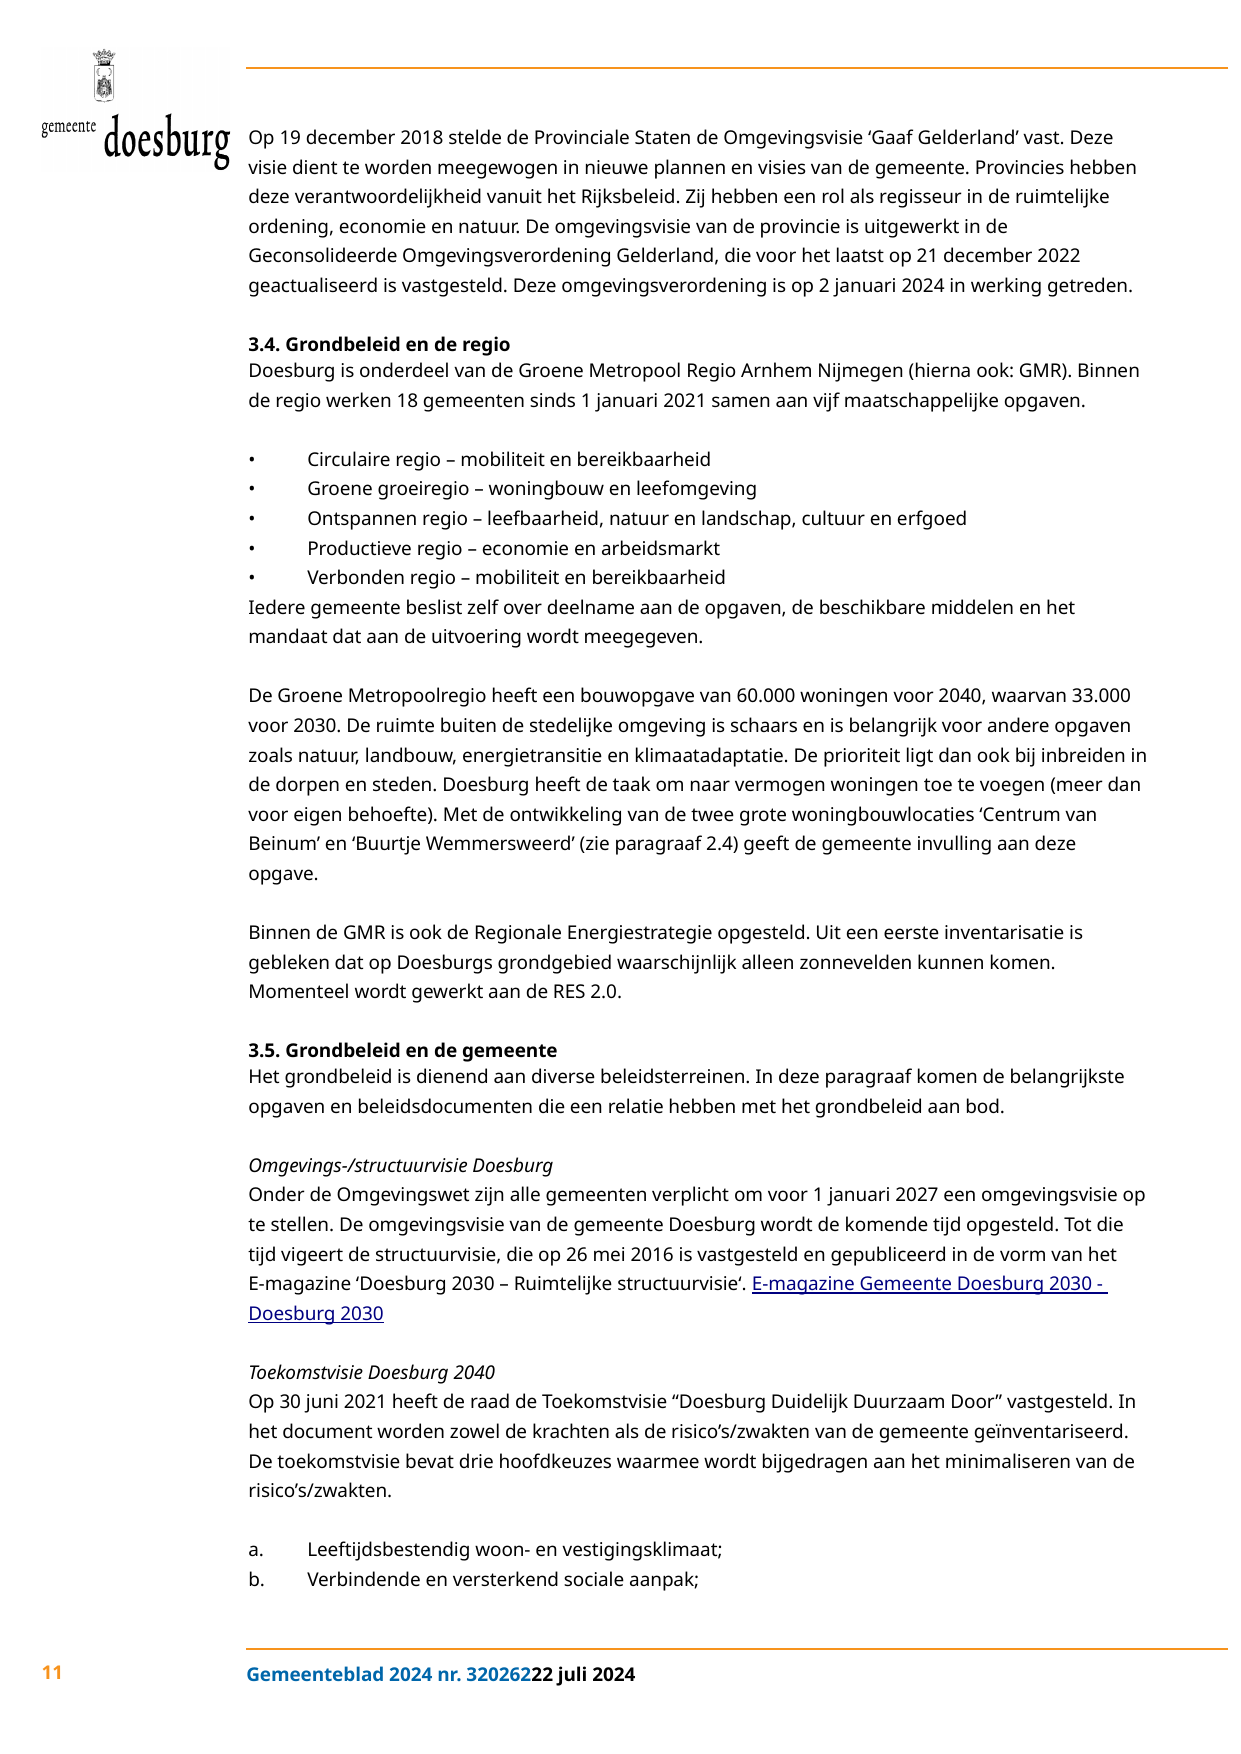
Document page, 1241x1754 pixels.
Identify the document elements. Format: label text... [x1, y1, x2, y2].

text Toekomstvisie Doesburg 2040 [248, 1359, 1152, 1385]
list Leeftijdsbestendig woon- en vestigingsklimaat; [248, 1537, 1152, 1562]
text Omgevings-/structuurvisie Doesburg [248, 1152, 1152, 1178]
text 3.5. Grondbeleid en de gemeente [248, 1038, 1152, 1063]
text De Groene Metropoolregio heeft een bouwopgave van 60.000 woningen voor 2040, waarvan 33.000 voor 2030. De ruimte buiten de stedelijke omgeving is schaars en is belangrijk voor andere opgaven zoals natuur, landbouw, energietransitie en klimaatadaptatie. De prioriteit ligt dan ook bij inbreiden in de dorpen en steden. Doesburg heeft de taak om naar vermogen woningen toe te voegen (meer dan voor eigen behoefte). Met de ontwikkeling van de twee grote woningbouwlocaties ‘Centrum van Beinum’ en ‘Buurtje Wemmersweerd’ (zie paragraaf 2.4) geeft de gemeente invulling aan deze opgave. [248, 683, 1152, 886]
list Groene groeiregio – woningbouw en leefomgeving [248, 476, 1152, 501]
picture [41, 47, 231, 172]
list Verbonden regio – mobiliteit en bereikbaarheid [248, 564, 1152, 590]
text Op 30 juni 2021 heeft de raad de Toekomstvisie “Doesburg Duidelijk Duurzaam Door” vastgesteld. In het document worden zowel de krachten als de risico’s/zwakten van de gemeente geïnventariseerd. De toekomstvisie bevat drie hoofdkeuzes waarmee wordt bijgedragen aan het minimaliseren van de risico’s/zwakten. [248, 1389, 1152, 1503]
text E-magazine ‘Doesburg 2030 – Ruimtelijke structuurvisie‘. E-magazine Gemeente Doesburg 2030 - Doesburg 2030 [248, 1270, 1152, 1326]
text Binnen de GMR is ook de Regionale Energiestrategie opgesteld. Uit een eerste inventarisatie is gebleken dat op Doesburgs grondgebied waarschijnlijk alleen zonnevelden kunnen komen. Momenteel wordt gewerkt aan de RES 2.0. [248, 919, 1152, 1004]
text Op 19 december 2018 stelde de Provinciale Staten de Omgevingsvisie ‘Gaaf Gelderland’ vast. Deze visie dient te worden meegewogen in nieuwe plannen en visies van de gemeente. Provincies hebben deze verantwoordelijkheid vanuit het Rijksbeleid. Zij hebben een rol als regisseur in de ruimtelijke ordening, economie en natuur. De omgevingsvisie van de provincie is uitgewerkt in de Geconsolideerde Omgevingsverordening Gelderland, die voor het laatst op 21 december 2022 geactualiseerd is vastgesteld. Deze omgevingsverordening is op 2 januari 2024 in werking getreden. [248, 124, 1152, 298]
list Circulaire regio – mobiliteit en bereikbaarheid [248, 446, 1152, 472]
list Ontspannen regio – leefbaarheid, natuur en landschap, cultuur en erfgoed [248, 505, 1152, 531]
list Verbindende en versterkend sociale aanpak; [248, 1566, 1152, 1592]
text Doesburg is onderdeel van de Groene Metropool Regio Arnhem Nijmegen (hierna ook: GMR). Binnen de regio werken 18 gemeenten sinds 1 januari 2021 samen aan vijf maatschappelijke opgaven. [248, 357, 1152, 412]
list Productieve regio – economie en arbeidsmarkt [248, 535, 1152, 560]
text Het grondbeleid is dienend aan diverse beleidsterreinen. In deze paragraaf komen de belangrijkste opgaven en beleidsdocumenten die een relatie hebben met het grondbeleid aan bod. [248, 1063, 1152, 1119]
text Iedere gemeente beslist zelf over deelname aan de opgaven, de beschikbare middelen en het mandaat dat aan de uitvoering wordt meegegeven. [248, 594, 1152, 649]
text 3.4. Grondbeleid en de regio [248, 331, 1152, 357]
text Onder de Omgevingswet zijn alle gemeenten verplicht om voor 1 januari 2027 een omgevingsvisie op te stellen. De omgevingsvisie van de gemeente Doesburg wordt de komende tijd opgesteld. Tot die tijd vigeert de structuurvisie, die op 26 mei 2016 is vastgesteld en gepubliceerd in de vorm van het [248, 1182, 1152, 1267]
